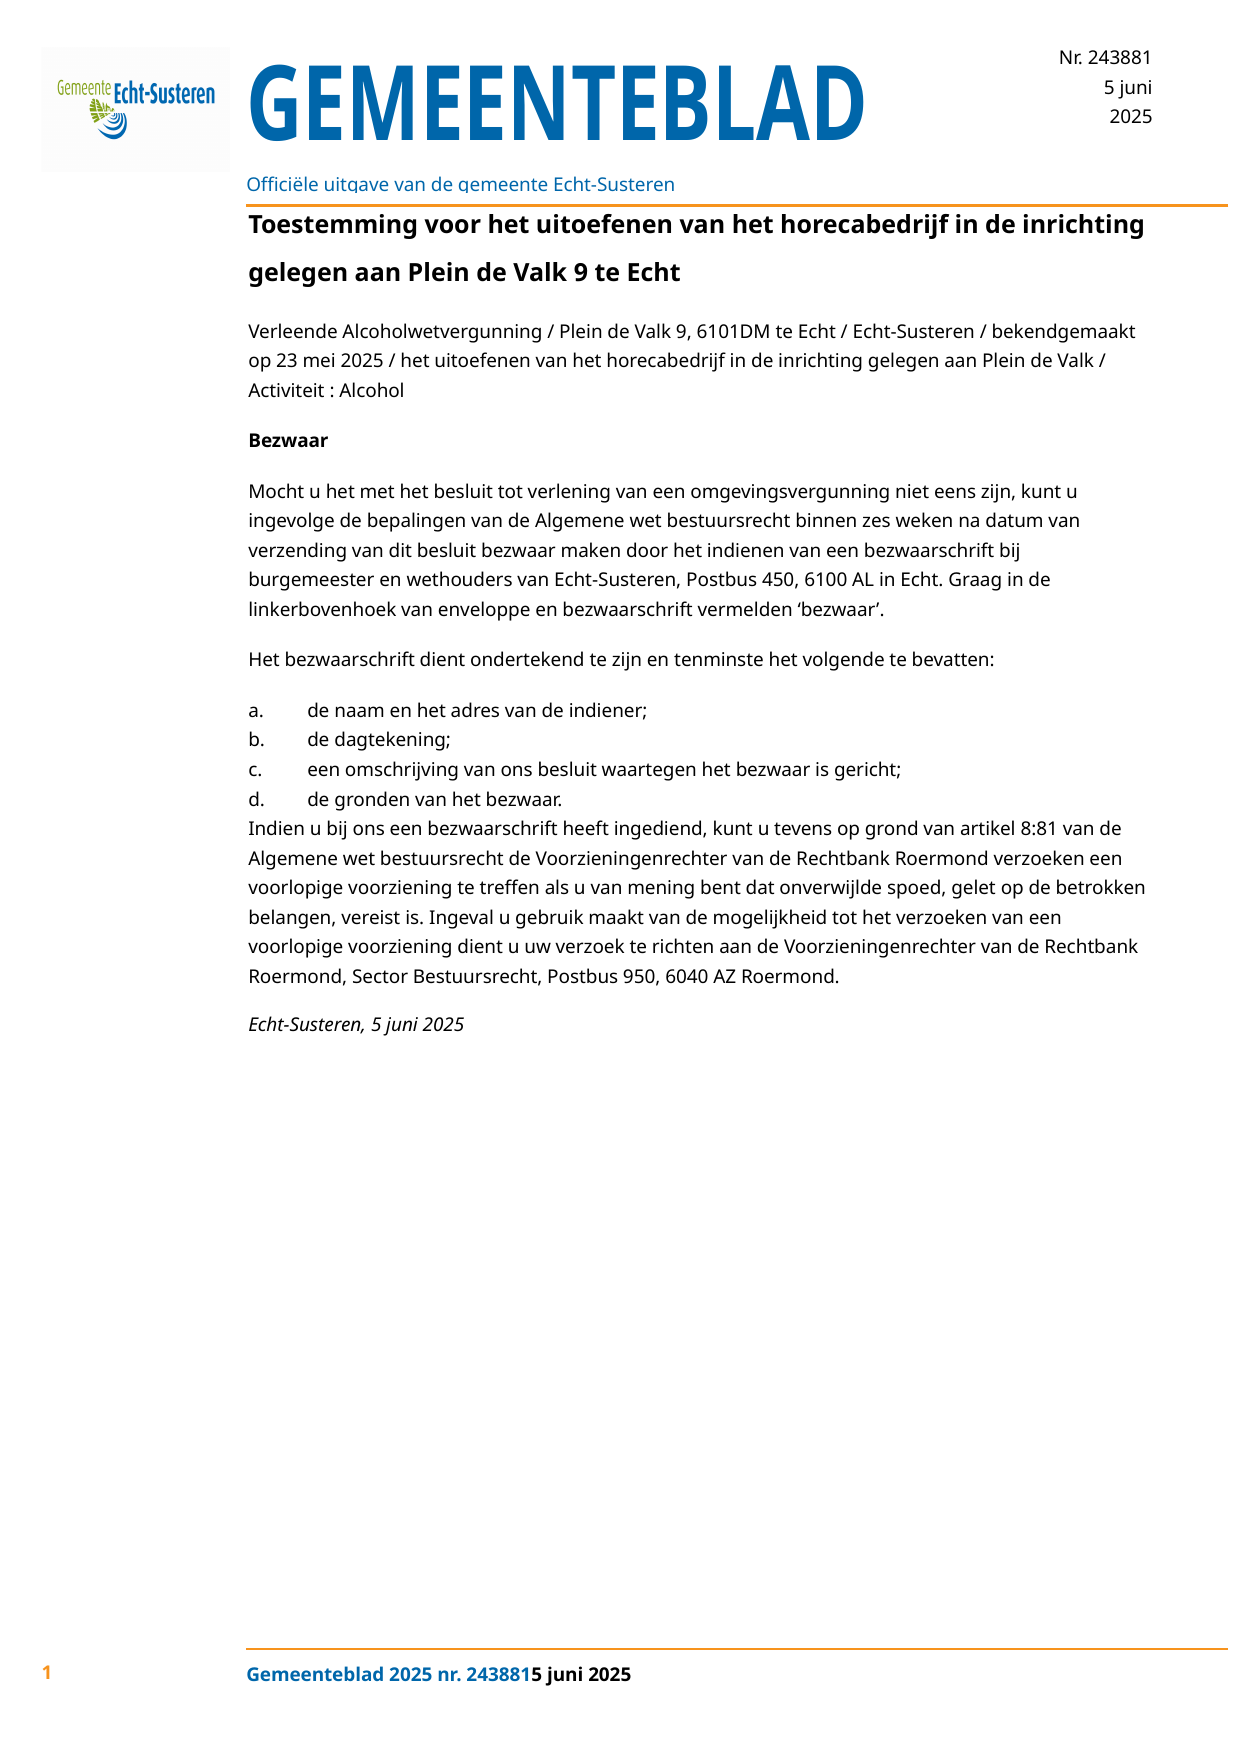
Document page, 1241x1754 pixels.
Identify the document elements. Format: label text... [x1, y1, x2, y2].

list de naam en het adres van de indiener; [248, 697, 1152, 723]
text Verleende Alcoholwetvergunning / Plein de Valk 9, 6101DM te Echt / Echt-Susteren / bekendgemaakt op 23 mei 2025 / het uitoefenen van het horecabedrijf in de inrichting gelegen aan Plein de Valk / Activiteit : Alcohol [248, 318, 1152, 403]
list de gronden van het bezwaar. [248, 786, 1152, 812]
text Toestemming voor het uitoefenen van het horecabedrijf in de inrichting gelegen aan Plein de Valk 9 te Echt [248, 207, 1152, 288]
list de dagtekening; [248, 727, 1152, 752]
text Echt-Susteren, 5 juni 2025 [248, 1011, 1152, 1037]
text Het bezwaarschrift dient ondertekend te zijn en tenminste het volgende te bevatten: [248, 647, 1152, 672]
text Indien u bij ons een bezwaarschrift heeft ingediend, kunt u tevens op grond van artikel 8:81 van de Algemene wet bestuursrecht de Voorzieningenrechter van de Rechtbank Roermond verzoeken een voorlopige voorziening te treffen als u van mening bent dat onverwijlde spoed, gelet op de betrokken belangen, vereist is. Ingeval u gebruik maakt van de mogelijkheid tot het verzoeken van een voorlopige voorziening dient u uw verzoek te richten aan de Voorzieningenrechter van de Rechtbank Roermond, Sector Bestuursrecht, Postbus 950, 6040 AZ Roermond. [248, 815, 1152, 989]
text Bezwaar [248, 427, 1152, 453]
picture [41, 47, 231, 172]
text Mocht u het met het besluit tot verlening van een omgevingsvergunning niet eens zijn, kunt u ingevolge de bepalingen van de Algemene wet bestuursrecht binnen zes weken na datum van verzending van dit besluit bezwaar maken door het indienen van een bezwaarschrift bij burgemeester en wethouders van Echt-Susteren, Postbus 450, 6100 AL in Echt. Graag in de linkerbovenhoek van enveloppe en bezwaarschrift vermelden ‘bezwaar’. [248, 478, 1152, 622]
list een omschrijving van ons besluit waartegen het bezwaar is gericht; [248, 756, 1152, 782]
